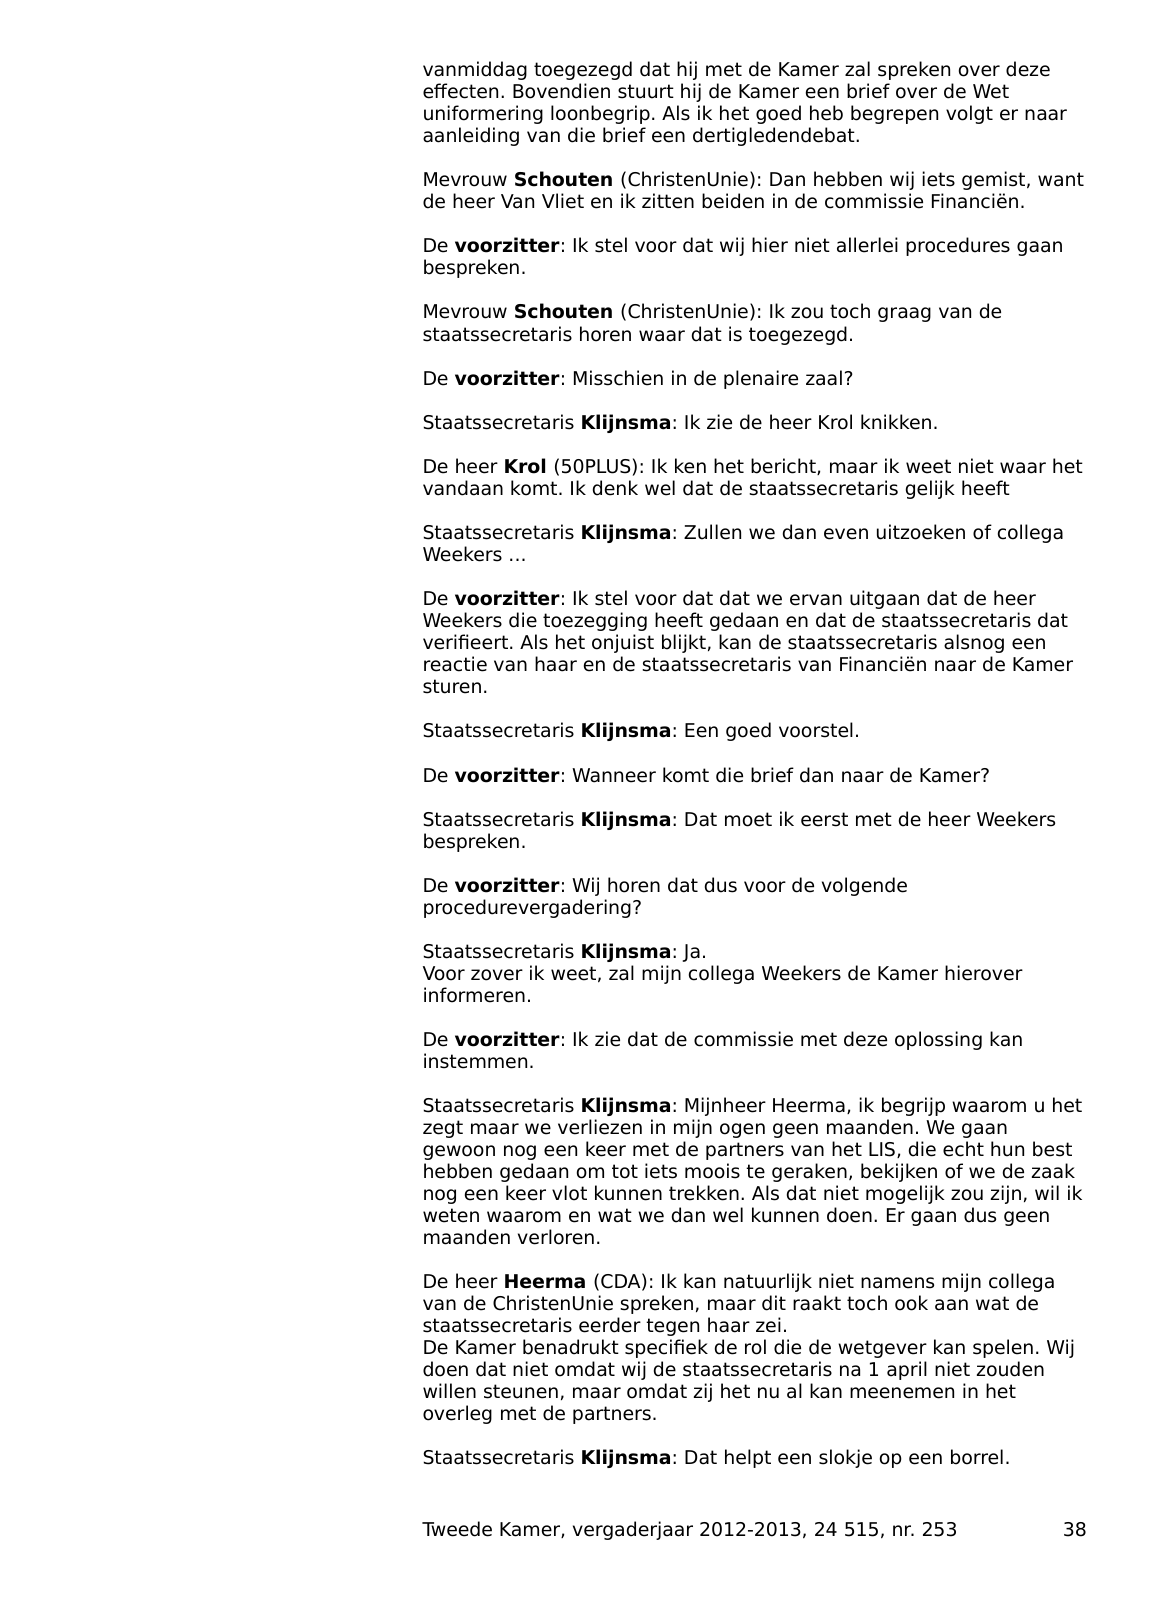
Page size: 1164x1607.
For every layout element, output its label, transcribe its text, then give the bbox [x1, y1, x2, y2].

text Staatssecretaris Klijnsma: Een goed voorstel. [422, 720, 1087, 742]
text Staatssecretaris Klijnsma: Ik zie de heer Krol knikken. [422, 412, 1087, 434]
text De voorzitter: Wij horen dat dus voor de volgende procedurevergadering? [422, 875, 1087, 919]
text De Kamer benadrukt specifiek de rol die de wetgever kan spelen. Wij doen dat niet omdat wij de staatssecretaris na 1 april niet zouden willen steunen, maar omdat zij het nu al kan meenemen in het overleg met de partners. [422, 1337, 1087, 1425]
text Staatssecretaris Klijnsma: Zullen we dan even uitzoeken of collega Weekers ... [422, 522, 1087, 566]
text Staatssecretaris Klijnsma: Dat helpt een slokje op een borrel. [422, 1447, 1087, 1469]
text vanmiddag toegezegd dat hij met de Kamer zal spreken over deze effecten. Bovendien stuurt hij de Kamer een brief over de Wet uniformering loonbegrip. Als ik het goed heb begrepen volgt er naar aanleiding van die brief een dertigledendebat. [422, 59, 1087, 147]
text De voorzitter: Ik stel voor dat dat we ervan uitgaan dat de heer Weekers die toezegging heeft gedaan en dat de staatssecretaris dat verifieert. Als het onjuist blijkt, kan de staatssecretaris alsnog een reactie van haar en de staatssecretaris van Financiën naar de Kamer sturen. [422, 588, 1087, 698]
text Mevrouw Schouten (ChristenUnie): Dan hebben wij iets gemist, want de heer Van Vliet en ik zitten beiden in de commissie Financiën. [422, 169, 1087, 213]
text De voorzitter: Ik stel voor dat wij hier niet allerlei procedures gaan bespreken. [422, 235, 1087, 279]
text De voorzitter: Wanneer komt die brief dan naar de Kamer? [422, 764, 1087, 786]
text De voorzitter: Ik zie dat de commissie met deze oplossing kan instemmen. [422, 1029, 1087, 1073]
text Staatssecretaris Klijnsma: Ja. [422, 941, 1087, 963]
text De heer Krol (50PLUS): Ik ken het bericht, maar ik weet niet waar het vandaan komt. Ik denk wel dat de staatssecretaris gelijk heeft [422, 456, 1087, 500]
text Mevrouw Schouten (ChristenUnie): Ik zou toch graag van de staatssecretaris horen waar dat is toegezegd. [422, 301, 1087, 345]
text Voor zover ik weet, zal mijn collega Weekers de Kamer hierover informeren. [422, 963, 1087, 1007]
text De heer Heerma (CDA): Ik kan natuurlijk niet namens mijn collega van de ChristenUnie spreken, maar dit raakt toch ook aan wat de staatssecretaris eerder tegen haar zei. [422, 1271, 1087, 1337]
text Staatssecretaris Klijnsma: Mijnheer Heerma, ik begrijp waarom u het zegt maar we verliezen in mijn ogen geen maanden. We gaan gewoon nog een keer met de partners van het LIS, die echt hun best hebben gedaan om tot iets moois te geraken, bekijken of we de zaak nog een keer vlot kunnen trekken. Als dat niet mogelijk zou zijn, wil ik weten waarom en wat we dan wel kunnen doen. Er gaan dus geen maanden verloren. [422, 1095, 1087, 1249]
text De voorzitter: Misschien in de plenaire zaal? [422, 368, 1087, 389]
text Staatssecretaris Klijnsma: Dat moet ik eerst met de heer Weekers bespreken. [422, 809, 1087, 853]
